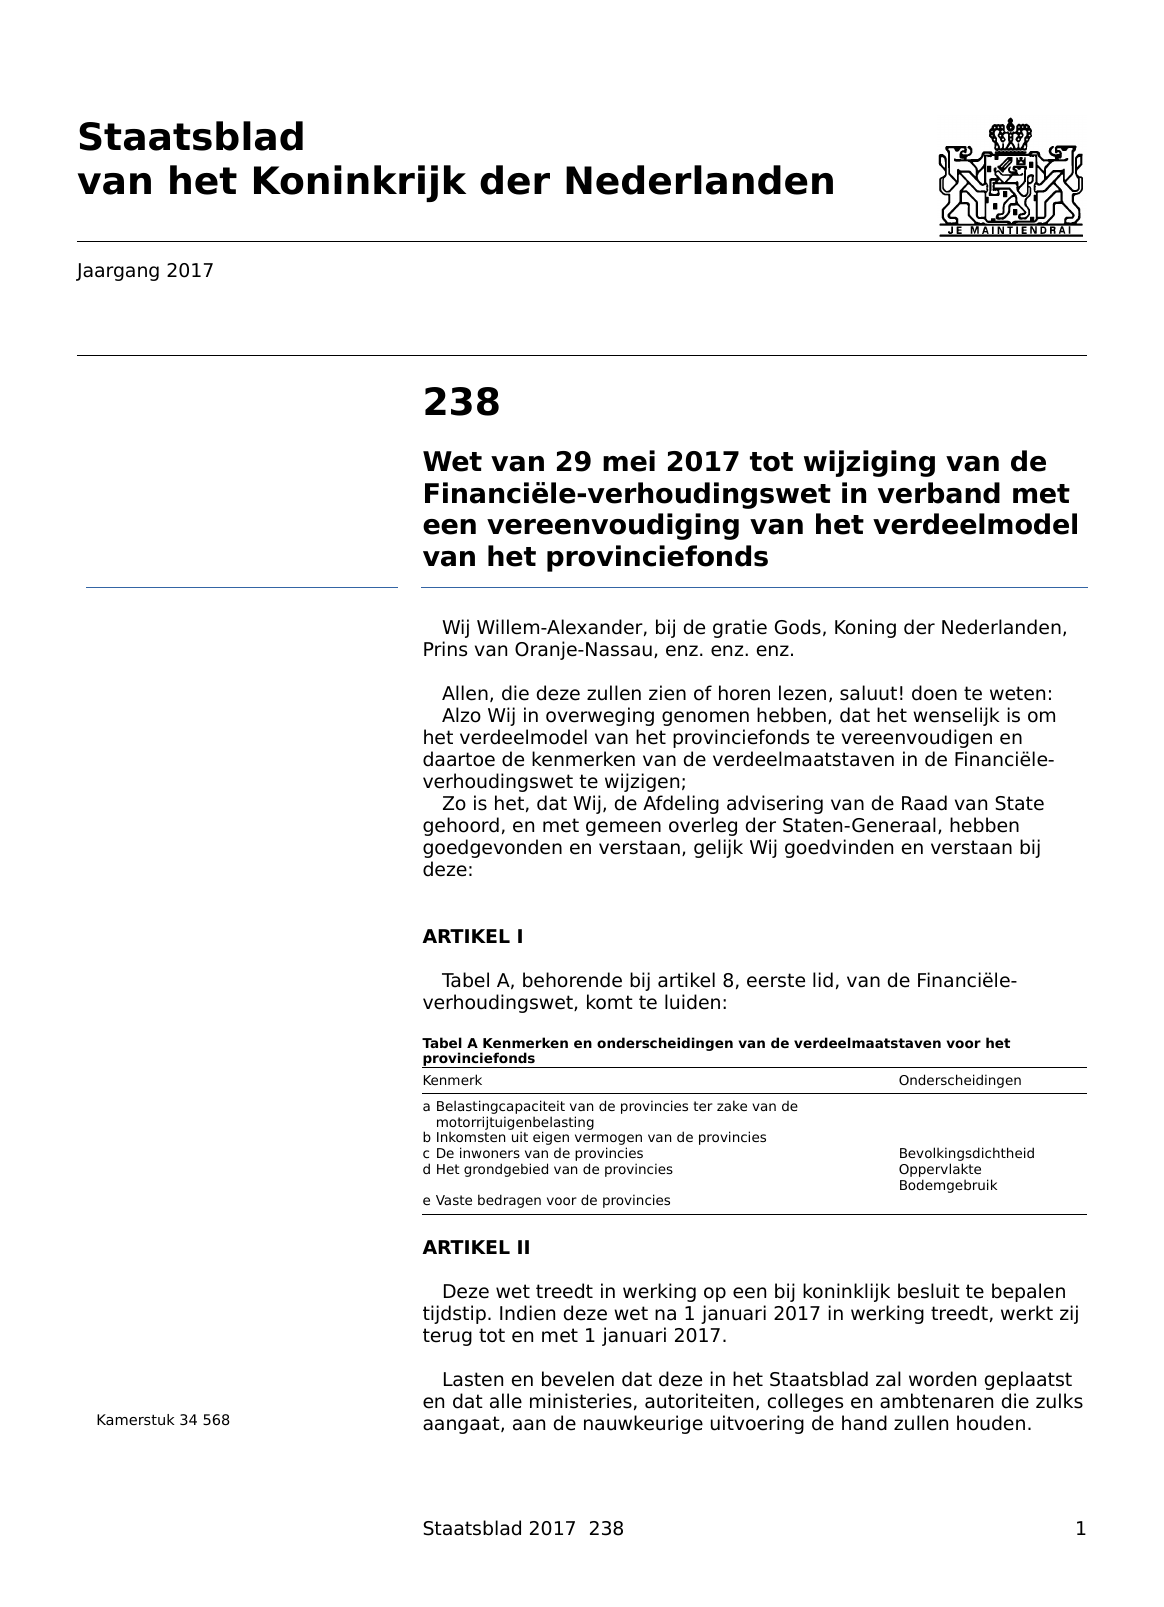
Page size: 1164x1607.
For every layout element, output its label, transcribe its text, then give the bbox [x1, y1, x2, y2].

text Alzo Wij in overweging genomen hebben, dat het wenselijk is om het verdeelmodel van het provinciefonds te vereenvoudigen en daartoe de kenmerken van de verdeelmaatstaven in de Financiële-verhoudingswet te wijzigen; [422, 705, 1087, 793]
text Zo is het, dat Wij, de Afdeling advisering van de Raad van State gehoord, en met gemeen overleg der Staten-Generaal, hebben goedgevonden en verstaan, gelijk Wij goedvinden en verstaan bij deze: [422, 793, 1087, 881]
table_cell [893, 1193, 1087, 1214]
subtitle ARTIKEL I [422, 926, 1087, 947]
table_cell [422, 1178, 430, 1193]
table_header Tabel A Kenmerken en onderscheidingen van de verdeelmaatstaven voor het provinciefonds [422, 1036, 1087, 1067]
table_header Staatsblad van het Koninkrijk der Nederlanden [77, 100, 886, 241]
table_cell Jaargang 2017 [77, 242, 1087, 355]
table_cell b [422, 1130, 430, 1146]
table_cell Belastingcapaciteit van de provincies ter zake van de motorrijtuigenbelasting [430, 1094, 892, 1130]
text Tabel A, behorende bij artikel 8, eerste lid, van de Financiële-verhoudingswet, komt te luiden: [422, 970, 1087, 1014]
table_cell Inkomsten uit eigen vermogen van de provincies [430, 1130, 892, 1146]
table_cell [430, 1178, 892, 1193]
text Deze wet treedt in werking op een bij koninklijk besluit te bepalen tijdstip. Indien deze wet na 1 januari 2017 in werking treedt, werkt zij terug tot en met 1 januari 2017. [422, 1281, 1087, 1347]
text Allen, die deze zullen zien of horen lezen, saluut! doen te weten: [422, 683, 1087, 705]
table_cell e [422, 1193, 430, 1214]
table_cell [893, 1094, 1087, 1130]
table_cell c [422, 1146, 430, 1162]
table_cell d [422, 1162, 430, 1177]
table_cell De inwoners van de provincies [430, 1146, 892, 1162]
text Kamerstuk 34 568 [77, 1412, 396, 1429]
table_cell Onderscheidingen [893, 1068, 1087, 1093]
text Wij Willem-Alexander, bij de gratie Gods, Koning der Nederlanden, Prins van Oranje-Nassau, enz. enz. enz. [422, 617, 1087, 661]
table_cell Bevolkingsdichtheid [893, 1146, 1087, 1162]
table_cell Het grondgebied van de provincies [430, 1162, 892, 1177]
text Lasten en bevelen dat deze in het Staatsblad zal worden geplaatst en dat alle ministeries, autoriteiten, colleges en ambtenaren die zulks aangaat, aan de nauwkeurige uitvoering de hand zullen houden. [422, 1369, 1087, 1435]
subtitle ARTIKEL II [422, 1237, 1087, 1259]
table_header [886, 100, 1087, 241]
text Wet van 29 mei 2017 tot wijziging van de Financiële-verhoudingswet in verband met een vereenvoudiging van het verdeelmodel van het provinciefonds [422, 447, 1087, 573]
picture [936, 115, 1087, 240]
table_cell Oppervlakte [893, 1162, 1087, 1177]
table_cell Vaste bedragen voor de provincies [430, 1193, 892, 1214]
table_cell a [422, 1094, 430, 1130]
table_cell Kenmerk [422, 1068, 892, 1093]
table_cell [893, 1130, 1087, 1146]
table_cell Bodemgebruik [893, 1178, 1087, 1193]
subtitle 238 [422, 381, 1087, 424]
